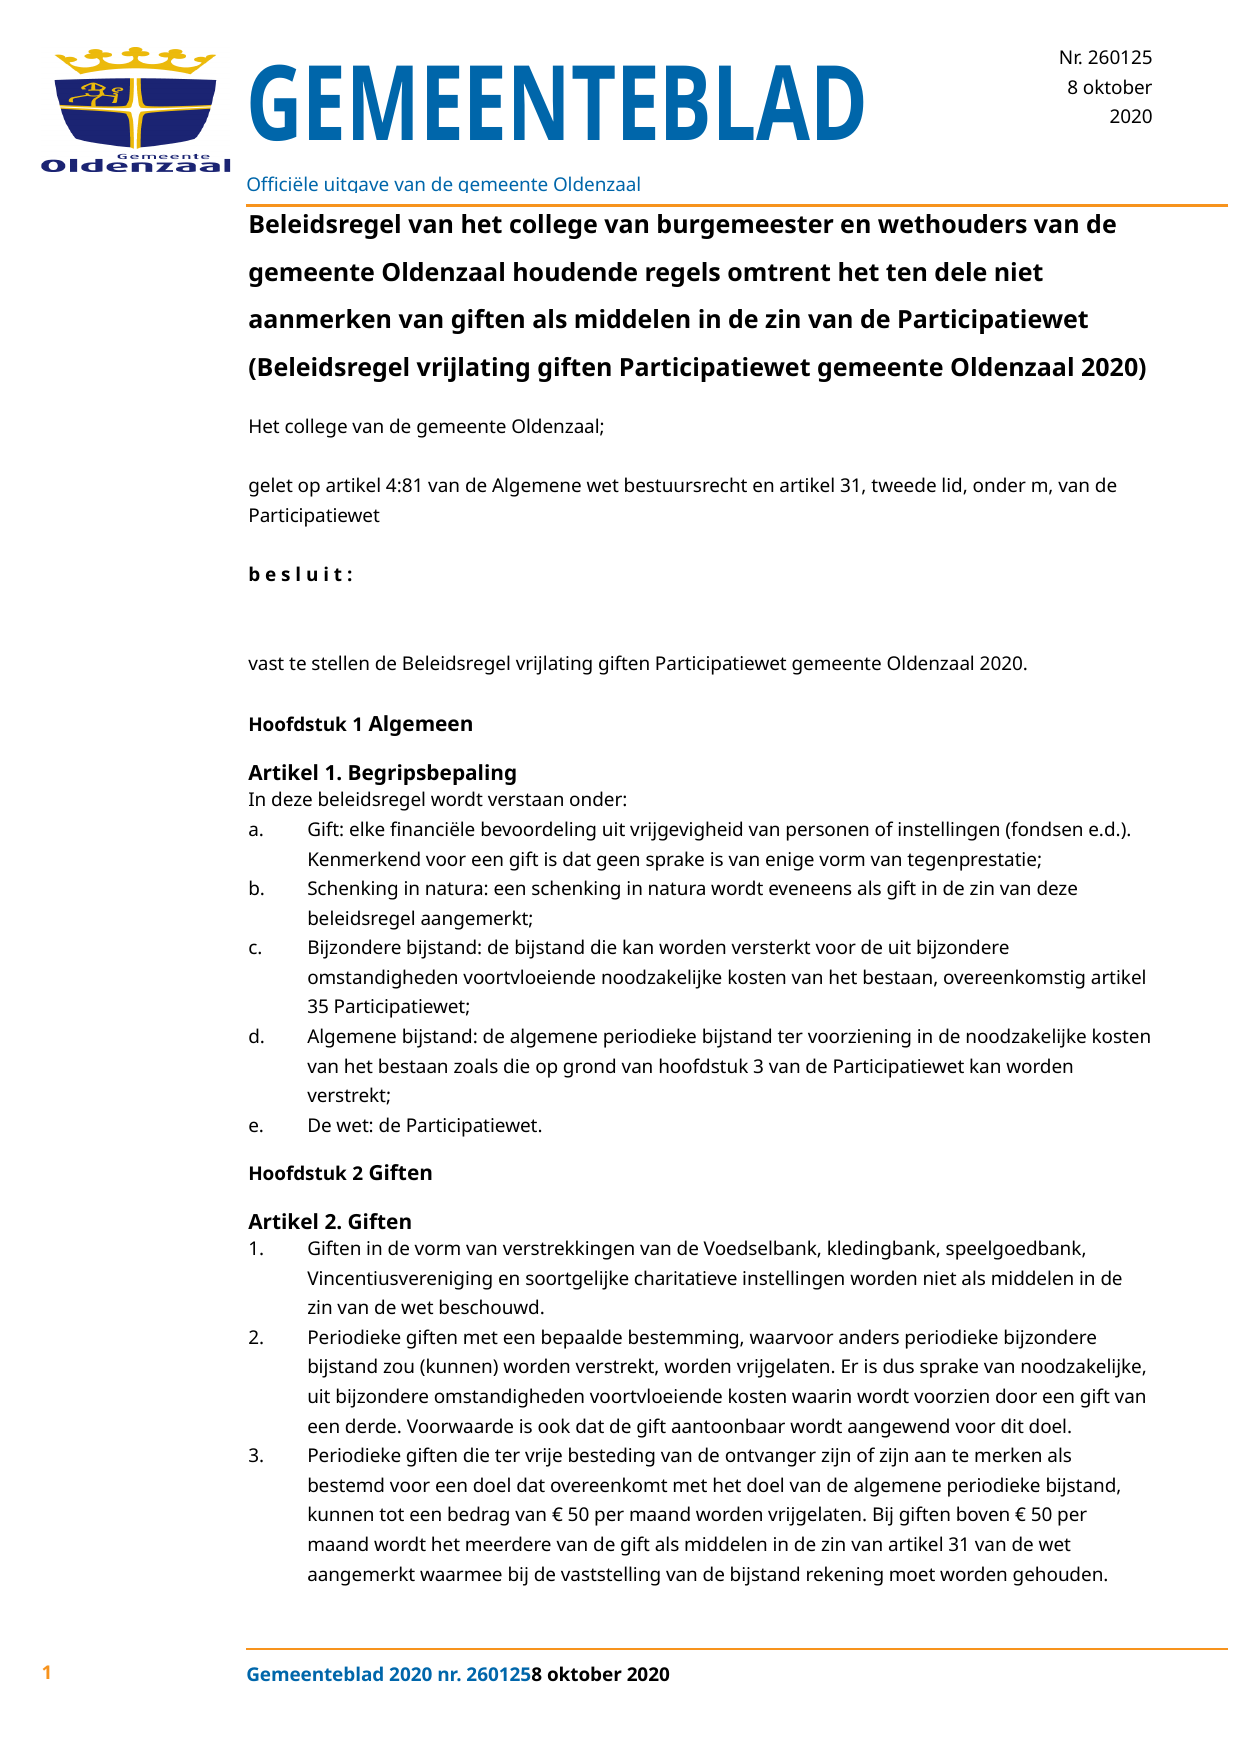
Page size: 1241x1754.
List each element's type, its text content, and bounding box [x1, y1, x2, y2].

text vast te stellen de Beleidsregel vrijlating giften Participatiewet gemeente Oldenzaal 2020. [248, 650, 1152, 676]
list De wet: de Participatiewet. [248, 1112, 1152, 1138]
list Periodieke giften met een bepaalde bestemming, waarvoor anders periodieke bijzondere bijstand zou (kunnen) worden verstrekt, worden vrijgelaten. Er is dus sprake van noodzakelijke, uit bijzondere omstandigheden voortvloeiende kosten waarin wordt voorzien door een gift van een derde. Voorwaarde is ook dat de gift aantoonbaar wordt aangewend voor dit doel. [248, 1324, 1152, 1439]
list Bijzondere bijstand: de bijstand die kan worden versterkt voor de uit bijzondere omstandigheden voortvloeiende noodzakelijke kosten van het bestaan, overeenkomstig artikel 35 Participatiewet; [248, 934, 1152, 1019]
text gelet op artikel 4:81 van de Algemene wet bestuursrecht en artikel 31, tweede lid, onder m, van de Participatiewet [248, 472, 1152, 528]
list Periodieke giften die ter vrije besteding van de ontvanger zijn of zijn aan te merken als bestemd voor een doel dat overeenkomt met het doel van de algemene periodieke bijstand, kunnen tot een bedrag van € 50 per maand worden vrijgelaten. Bij giften boven € 50 per maand wordt het meerdere van de gift als middelen in de zin van artikel 31 van de wet aangemerkt waarmee bij de vaststelling van de bijstand rekening moet worden gehouden. [248, 1442, 1152, 1587]
text Artikel 1. Begripsbepaling [248, 758, 1152, 787]
list Schenking in natura: een schenking in natura wordt eveneens als gift in de zin van deze beleidsregel aangemerkt; [248, 875, 1152, 931]
text Hoofdstuk 2 Giften [248, 1158, 1152, 1186]
text Het college van de gemeente Oldenzaal; [248, 413, 1152, 439]
text b e s l u i t : [248, 561, 1152, 587]
list Gift: elke financiële bevoordeling uit vrijgevigheid van personen of instellingen (fondsen e.d.). Kenmerkend voor een gift is dat geen sprake is van enige vorm van tegenprestatie; [248, 816, 1152, 872]
list Algemene bijstand: de algemene periodieke bijstand ter voorziening in de noodzakelijke kosten van het bestaan zoals die op grond van hoofdstuk 3 van de Participatiewet kan worden verstrekt; [248, 1023, 1152, 1108]
list Giften in de vorm van verstrekkingen van de Voedselbank, kledingbank, speelgoedbank, Vincentiusvereniging en soortgelijke charitatieve instellingen worden niet als middelen in de zin van de wet beschouwd. [248, 1235, 1152, 1320]
text Artikel 2. Giften [248, 1207, 1152, 1235]
picture [41, 47, 231, 172]
text Beleidsregel van het college van burgemeester en wethouders van de gemeente Oldenzaal houdende regels omtrent het ten dele niet aanmerken van giften als middelen in de zin van de Participatiewet (Beleidsregel vrijlating giften Participatiewet gemeente Oldenzaal 2020) [248, 207, 1152, 384]
text Hoofdstuk 1 Algemeen [248, 709, 1152, 737]
text In deze beleidsregel wordt verstaan onder: [248, 787, 1152, 812]
